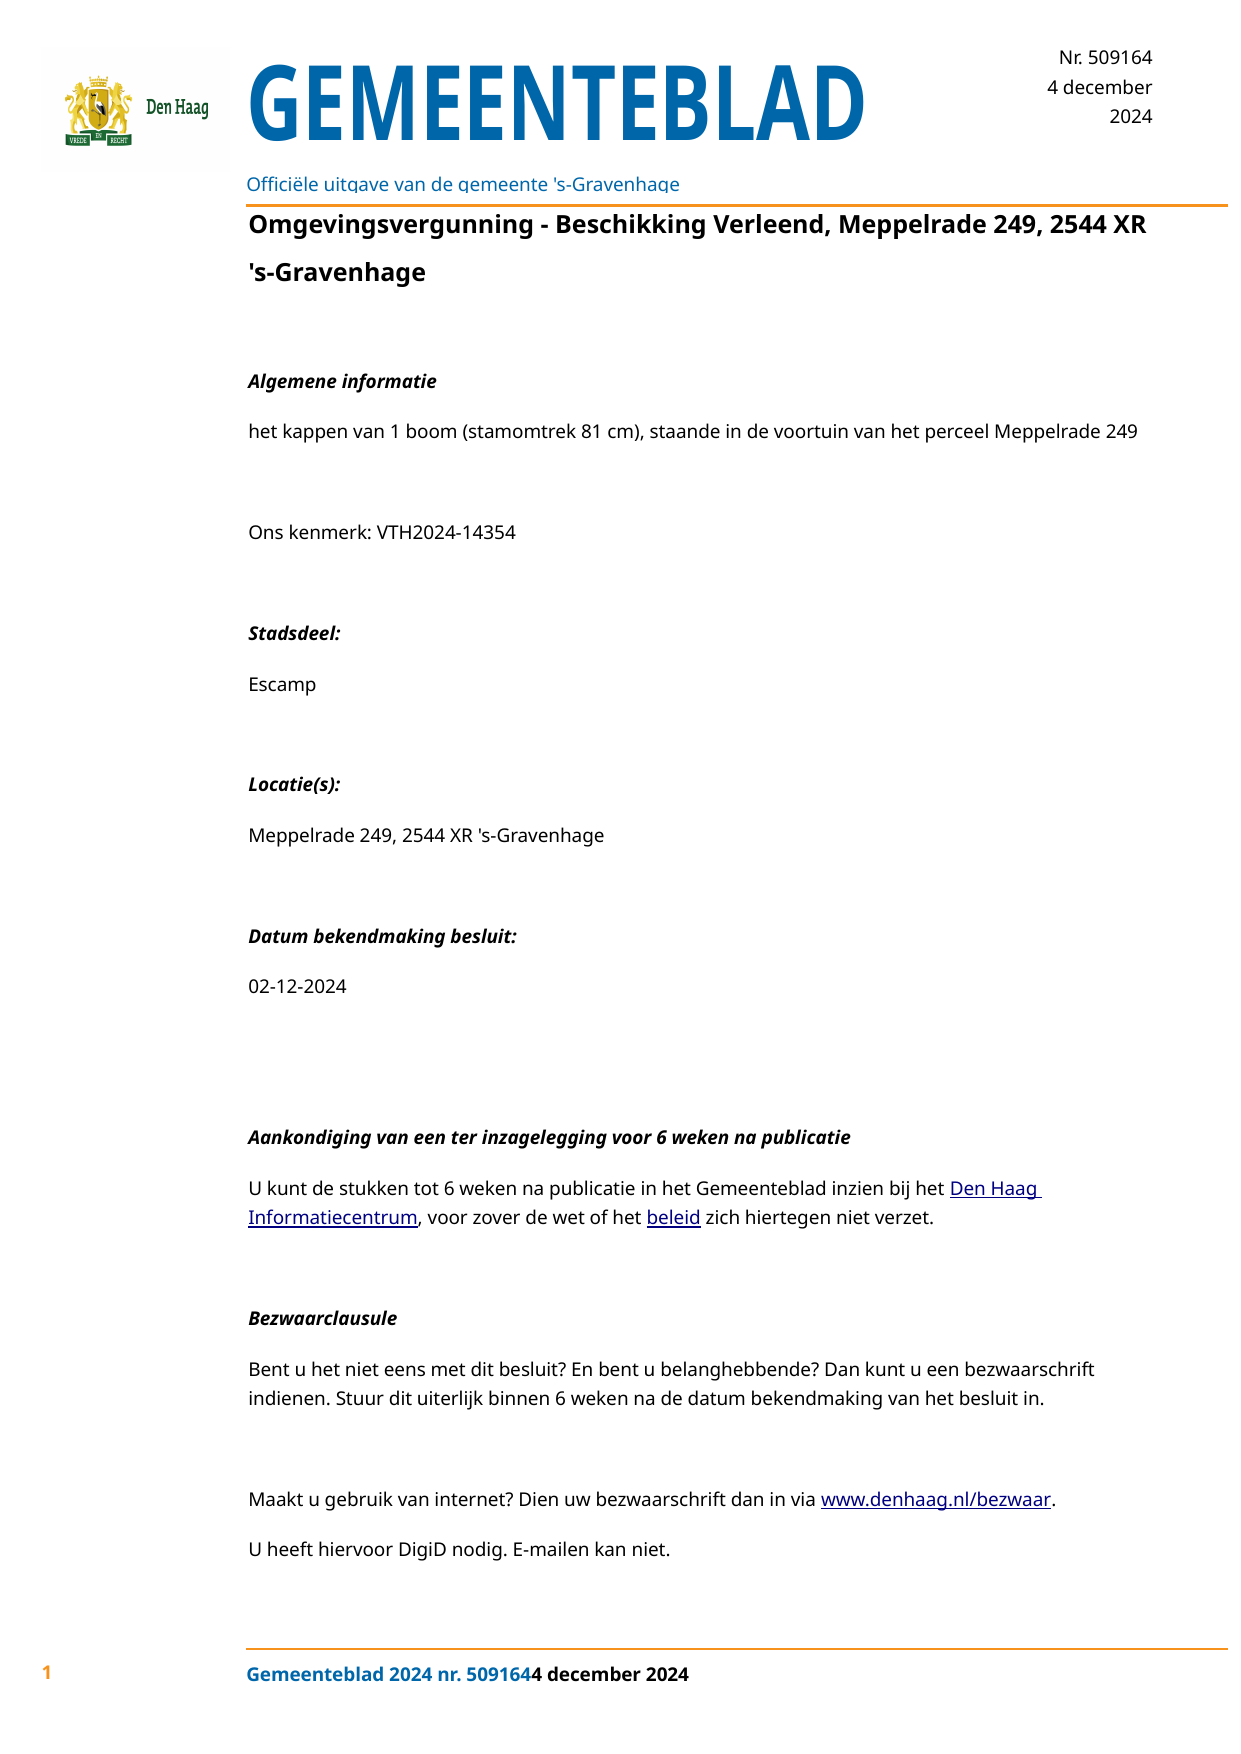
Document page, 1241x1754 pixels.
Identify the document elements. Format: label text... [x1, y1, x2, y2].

text Meppelrade 249, 2544 XR 's-Gravenhage [248, 822, 1152, 848]
text Datum bekendmaking besluit: [248, 923, 1152, 949]
text 02-12-2024 [248, 973, 1152, 999]
picture [41, 47, 231, 172]
text Omgevingsvergunning - Beschikking Verleend, Meppelrade 249, 2544 XR 's-Gravenhage [248, 207, 1152, 288]
text Aankondiging van een ter inzagelegging voor 6 weken na publicatie [248, 1124, 1152, 1150]
text U heeft hiervoor DigiD nodig. E-mailen kan niet. [248, 1537, 1152, 1562]
text Maakt u gebruik van internet? Dien uw bezwaarschrift dan in via www.denhaag.nl/bezwaar. [248, 1486, 1152, 1512]
text Algemene informatie [248, 368, 1152, 394]
text Bent u het niet eens met dit besluit? En bent u belanghebbende? Dan kunt u een bezwaarschrift indienen. Stuur dit uiterlijk binnen 6 weken na de datum bekendmaking van het besluit in. [248, 1356, 1152, 1411]
text Escamp [248, 671, 1152, 697]
text Locatie(s): [248, 772, 1152, 797]
text U kunt de stukken tot 6 weken na publicatie in het Gemeenteblad inzien bij het Den Haag Informatiecentrum, voor zover de wet of het beleid zich hiertegen niet verzet. [248, 1175, 1152, 1230]
text Bezwaarclausule [248, 1305, 1152, 1331]
text het kappen van 1 boom (stamomtrek 81 cm), staande in de voortuin van het perceel Meppelrade 249 [248, 419, 1152, 444]
text Stadsdeel: [248, 620, 1152, 646]
text Ons kenmerk: VTH2024-14354 [248, 519, 1152, 545]
